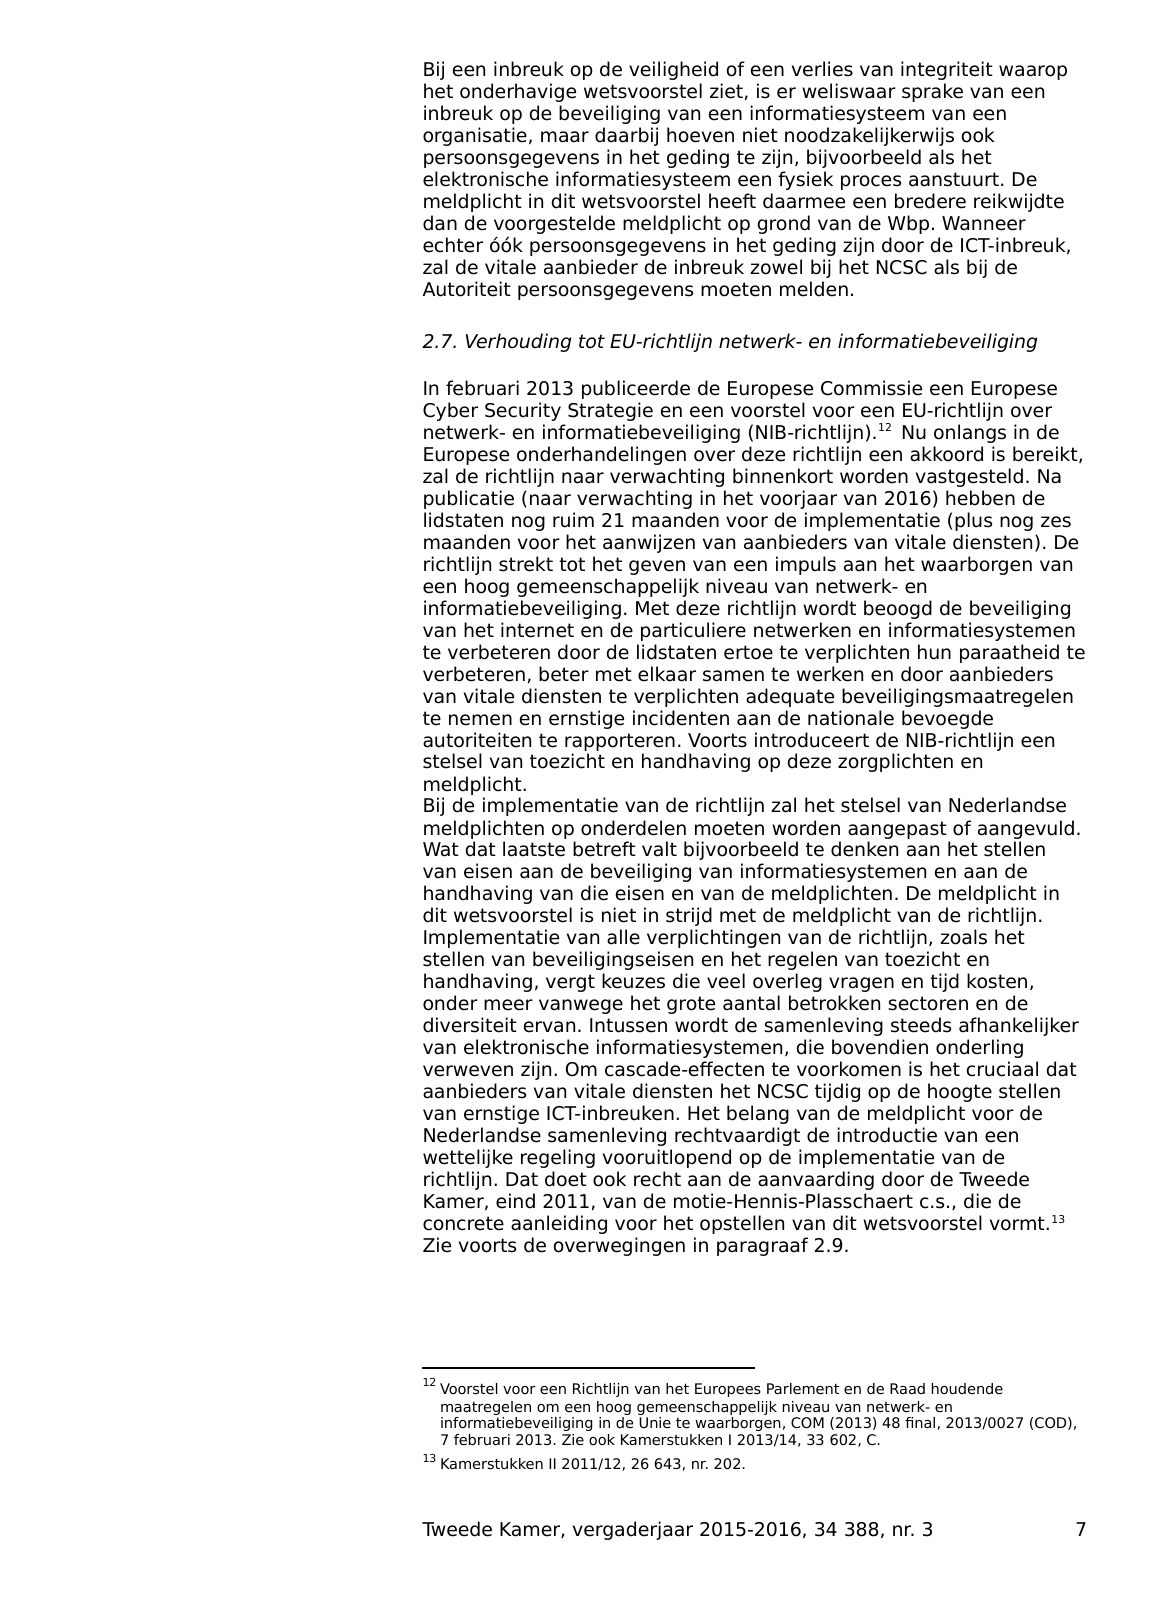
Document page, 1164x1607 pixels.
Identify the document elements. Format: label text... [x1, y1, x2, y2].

text Bij een inbreuk op de veiligheid of een verlies van integriteit waarop het onderhavige wetsvoorstel ziet, is er weliswaar sprake van een inbreuk op de beveiliging van een informatiesysteem van een organisatie, maar daarbij hoeven niet noodzakelijkerwijs ook persoonsgegevens in het geding te zijn, bijvoorbeeld als het elektronische informatiesysteem een fysiek proces aanstuurt. De meldplicht in dit wetsvoorstel heeft daarmee een bredere reikwijdte dan de voorgestelde meldplicht op grond van de Wbp. Wanneer echter óók persoonsgegevens in het geding zijn door de ICT-inbreuk, zal de vitale aanbieder de inbreuk zowel bij het NCSC als bij de Autoriteit persoonsgegevens moeten melden. [422, 59, 1087, 301]
text Voorstel voor een Richtlijn van het Europees Parlement en de Raad houdende maatregelen om een hoog gemeenschappelijk niveau van netwerk- en informatiebeveiliging in de Unie te waarborgen, COM (2013) 48 final, 2013/0027 (COD), 7 februari 2013. Zie ook Kamerstukken I 2013/14, 33 602, C. [422, 1377, 1087, 1449]
text Bij de implementatie van de richtlijn zal het stelsel van Nederlandse meldplichten op onderdelen moeten worden aangepast of aangevuld. Wat dat laatste betreft valt bijvoorbeeld te denken aan het stellen van eisen aan de beveiliging van informatiesystemen en aan de handhaving van die eisen en van de meldplichten. De meldplicht in dit wetsvoorstel is niet in strijd met de meldplicht van de richtlijn. Implementatie van alle verplichtingen van de richtlijn, zoals het stellen van beveiligingseisen en het regelen van toezicht en handhaving, vergt keuzes die veel overleg vragen en tijd kosten, onder meer vanwege het grote aantal betrokken sectoren en de diversiteit ervan. Intussen wordt de samenleving steeds afhankelijker van elektronische informatiesystemen, die bovendien onderling verweven zijn. Om cascade-effecten te voorkomen is het cruciaal dat aanbieders van vitale diensten het NCSC tijdig op de hoogte stellen van ernstige ICT-inbreuken. Het belang van de meldplicht voor de Nederlandse samenleving rechtvaardigt de introductie van een wettelijke regeling vooruitlopend op de implementatie van de richtlijn. Dat doet ook recht aan de aanvaarding door de Tweede Kamer, eind 2011, van de motie-Hennis-Plasschaert c.s., die de concrete aanleiding voor het opstellen van dit wetsvoorstel vormt. Zie voorts de overwegingen in paragraaf 2.9. [422, 795, 1087, 1257]
subtitle 2.7. Verhouding tot EU-richtlijn netwerk- en informatiebeveiliging [422, 331, 1087, 353]
text Kamerstukken II 2011/12, 26 643, nr. 202. [422, 1452, 1087, 1474]
text In februari 2013 publiceerde de Europese Commissie een Europese Cyber Security Strategie en een voorstel voor een EU-richtlijn over netwerk- en informatiebeveiliging (NIB-richtlijn). Nu onlangs in de Europese onderhandelingen over deze richtlijn een akkoord is bereikt, zal de richtlijn naar verwachting binnenkort worden vastgesteld. Na publicatie (naar verwachting in het voorjaar van 2016) hebben de lidstaten nog ruim 21 maanden voor de implementatie (plus nog zes maanden voor het aanwijzen van aanbieders van vitale diensten). De richtlijn strekt tot het geven van een impuls aan het waarborgen van een hoog gemeenschappelijk niveau van netwerk- en informatiebeveiliging. Met deze richtlijn wordt beoogd de beveiliging van het internet en de particuliere netwerken en informatiesystemen te verbeteren door de lidstaten ertoe te verplichten hun paraatheid te verbeteren, beter met elkaar samen te werken en door aanbieders van vitale diensten te verplichten adequate beveiligingsmaatregelen te nemen en ernstige incidenten aan de nationale bevoegde autoriteiten te rapporteren. Voorts introduceert de NIB-richtlijn een stelsel van toezicht en handhaving op deze zorgplichten en meldplicht. [422, 378, 1087, 795]
